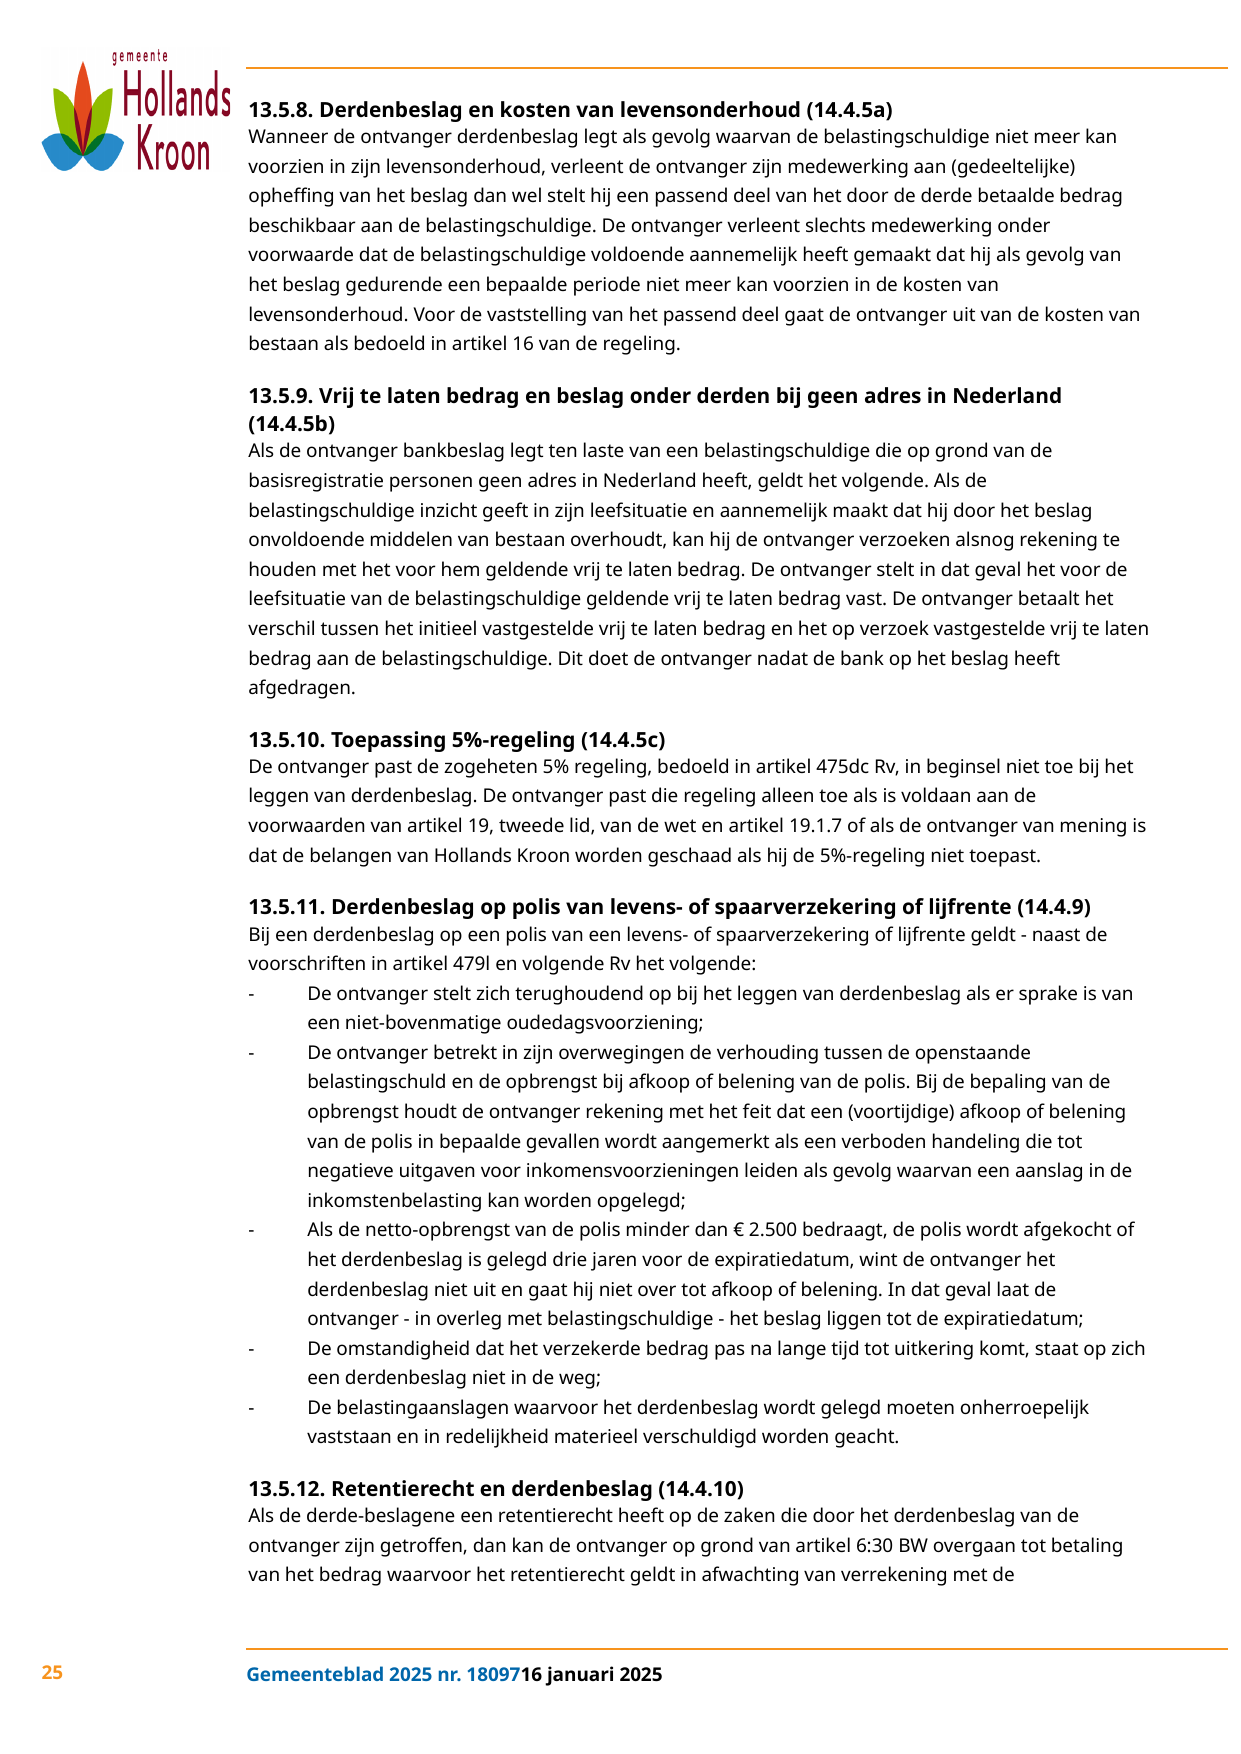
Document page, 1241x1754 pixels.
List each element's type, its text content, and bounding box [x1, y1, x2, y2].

list De omstandigheid dat het verzekerde bedrag pas na lange tijd tot uitkering komt, staat op zich een derdenbeslag niet in de weg; [248, 1335, 1152, 1390]
text Als de ontvanger bankbeslag legt ten laste van een belastingschuldige die op grond van de basisregistratie personen geen adres in Nederland heeft, geldt het volgende. Als de belastingschuldige inzicht geeft in zijn leefsituatie en aannemelijk maakt dat hij door het beslag onvoldoende middelen van bestaan overhoudt, kan hij de ontvanger verzoeken alsnog rekening te houden met het voor hem geldende vrij te laten bedrag. De ontvanger stelt in dat geval het voor de leefsituatie van de belastingschuldige geldende vrij te laten bedrag vast. De ontvanger betaalt het verschil tussen het initieel vastgestelde vrij te laten bedrag en het op verzoek vastgestelde vrij te laten bedrag aan de belastingschuldige. Dit doet de ontvanger nadat de bank op het beslag heeft afgedragen. [248, 438, 1152, 700]
picture [41, 47, 231, 172]
text 13.5.8. Derdenbeslag en kosten van levensonderhoud (14.4.5a) [248, 95, 1152, 123]
list De belastingaanslagen waarvoor het derdenbeslag wordt gelegd moeten onherroepelijk vaststaan en in redelijkheid materieel verschuldigd worden geacht. [248, 1394, 1152, 1449]
list De ontvanger stelt zich terughoudend op bij het leggen van derdenbeslag als er sprake is van een niet-bovenmatige oudedagsvoorziening; [248, 980, 1152, 1035]
text Bij een derdenbeslag op een polis van een levens- of spaarverzekering of lijfrente geldt - naast de voorschriften in artikel 479l en volgende Rv het volgende: [248, 921, 1152, 976]
text 13.5.12. Retentierecht en derdenbeslag (14.4.10) [248, 1474, 1152, 1502]
list De ontvanger betrekt in zijn overwegingen de verhouding tussen de openstaande belastingschuld en de opbrengst bij afkoop of belening van de polis. Bij de bepaling van de opbrengst houdt de ontvanger rekening met het feit dat een (voortijdige) afkoop of belening van de polis in bepaalde gevallen wordt aangemerkt als een verboden handeling die tot negatieve uitgaven voor inkomensvoorzieningen leiden als gevolg waarvan een aanslag in de inkomstenbelasting kan worden opgelegd; [248, 1039, 1152, 1213]
text 13.5.11. Derdenbeslag op polis van levens- of spaarverzekering of lijfrente (14.4.9) [248, 892, 1152, 921]
text Wanneer de ontvanger derdenbeslag legt als gevolg waarvan de belastingschuldige niet meer kan voorzien in zijn levensonderhoud, verleent de ontvanger zijn medewerking aan (gedeeltelijke) opheffing van het beslag dan wel stelt hij een passend deel van het door de derde betaalde bedrag beschikbaar aan de belastingschuldige. De ontvanger verleent slechts medewerking onder voorwaarde dat de belastingschuldige voldoende aannemelijk heeft gemaakt dat hij als gevolg van het beslag gedurende een bepaalde periode niet meer kan voorzien in de kosten van levensonderhoud. Voor de vaststelling van het passend deel gaat de ontvanger uit van de kosten van bestaan als bedoeld in artikel 16 van de regeling. [248, 123, 1152, 356]
text Als de derde-beslagene een retentierecht heeft op de zaken die door het derdenbeslag van de ontvanger zijn getroffen, dan kan de ontvanger op grond van artikel 6:30 BW overgaan tot betaling van het bedrag waarvoor het retentierecht geldt in afwachting van verrekening met de [248, 1502, 1152, 1587]
text 13.5.10. Toepassing 5%-regeling (14.4.5c) [248, 725, 1152, 753]
text De ontvanger past de zogeheten 5% regeling, bedoeld in artikel 475dc Rv, in beginsel niet toe bij het leggen van derdenbeslag. De ontvanger past die regeling alleen toe als is voldaan aan de voorwaarden van artikel 19, tweede lid, van de wet en artikel 19.1.7 of als de ontvanger van mening is dat de belangen van Hollands Kroon worden geschaad als hij de 5%-regeling niet toepast. [248, 753, 1152, 868]
list Als de netto-opbrengst van de polis minder dan € 2.500 bedraagt, de polis wordt afgekocht of het derdenbeslag is gelegd drie jaren voor de expiratiedatum, wint de ontvanger het derdenbeslag niet uit en gaat hij niet over tot afkoop of belening. In dat geval laat de ontvanger - in overleg met belastingschuldige - het beslag liggen tot de expiratiedatum; [248, 1217, 1152, 1331]
text 13.5.9. Vrij te laten bedrag en beslag onder derden bij geen adres in Nederland (14.4.5b) [248, 381, 1152, 438]
